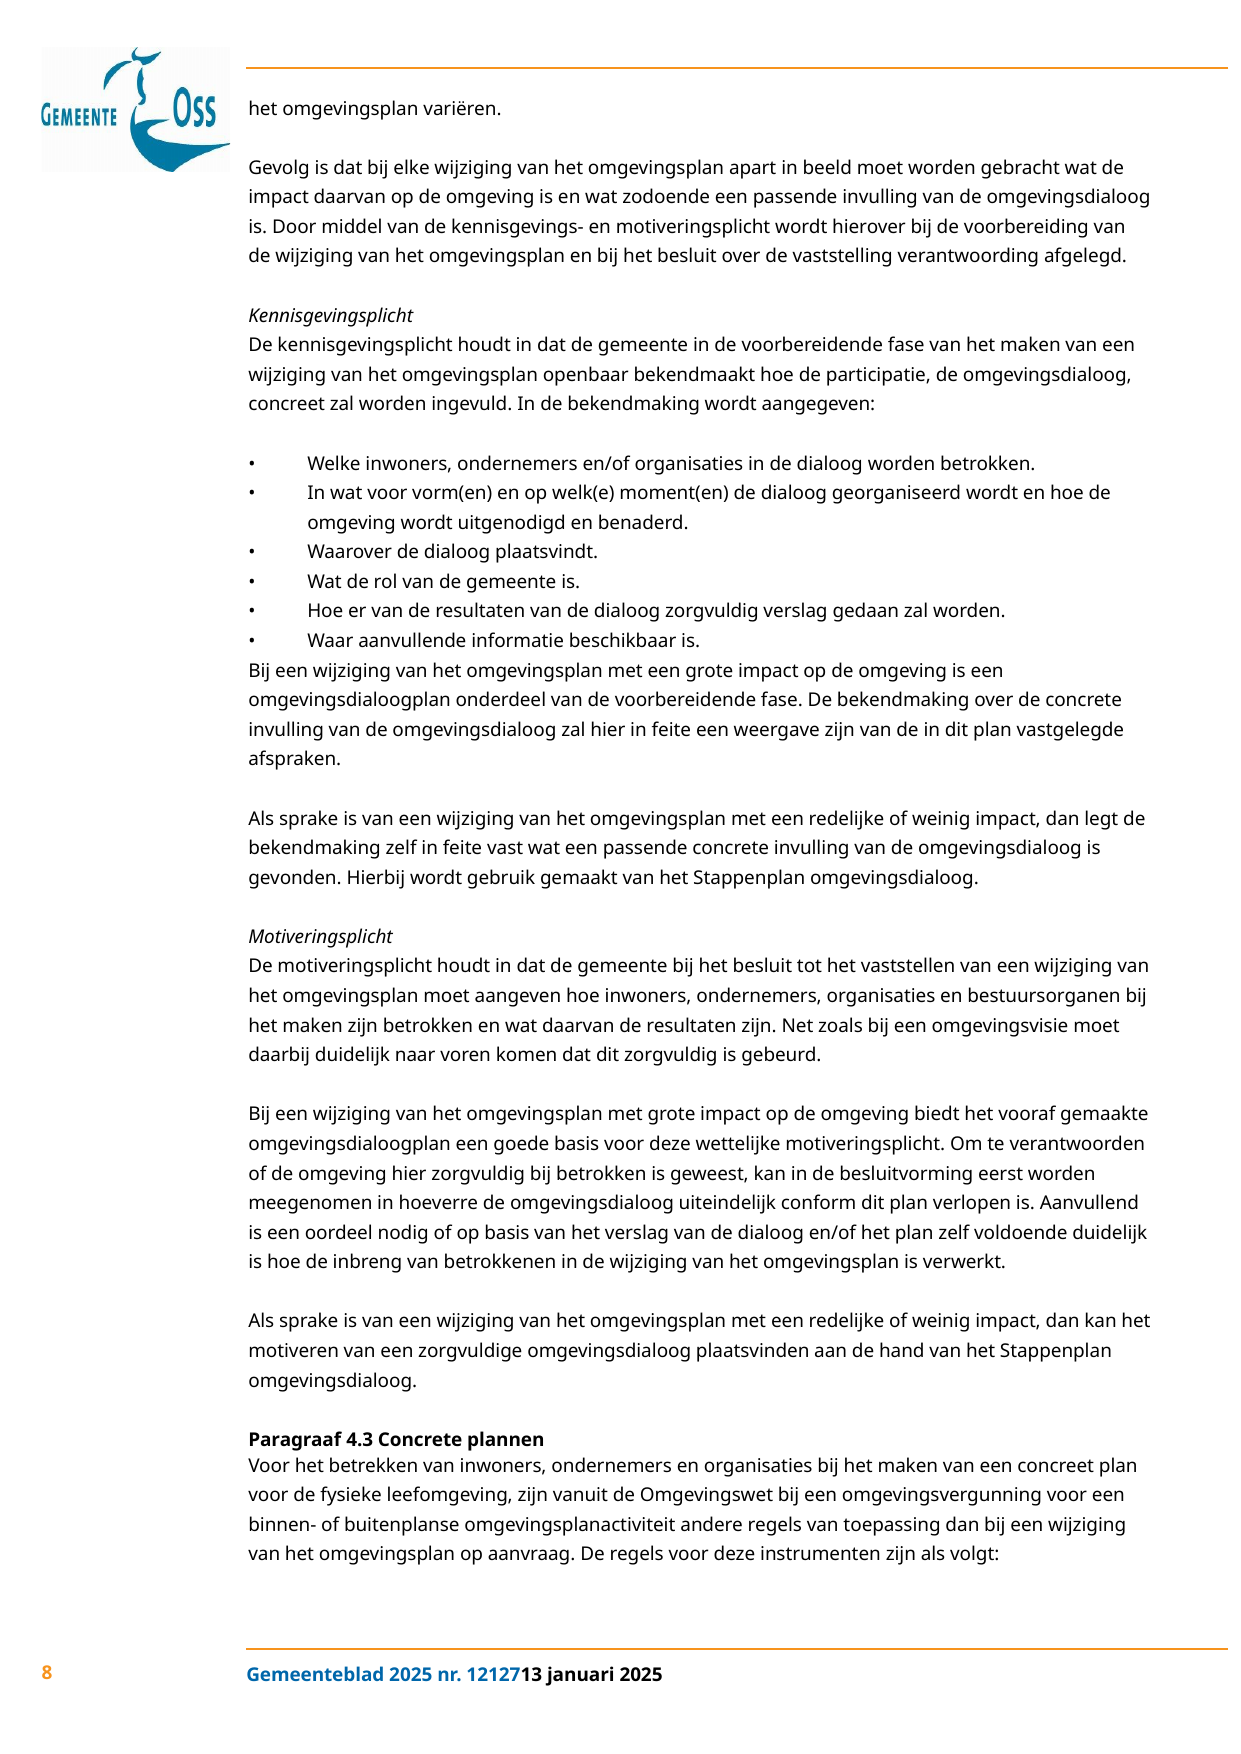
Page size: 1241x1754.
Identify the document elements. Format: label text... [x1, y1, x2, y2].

text Gevolg is dat bij elke wijziging van het omgevingsplan apart in beeld moet worden gebracht wat de impact daarvan op de omgeving is en wat zodoende een passende invulling van de omgevingsdialoog is. Door middel van de kennisgevings- en motiveringsplicht wordt hierover bij de voorbereiding van de wijziging van het omgevingsplan en bij het besluit over de vaststelling verantwoording afgelegd. [248, 154, 1152, 268]
text Voor het betrekken van inwoners, ondernemers en organisaties bij het maken van een concreet plan voor de fysieke leefomgeving, zijn vanuit de Omgevingswet bij een omgevingsvergunning voor een binnen- of buitenplanse omgevingsplanactiviteit andere regels van toepassing dan bij een wijziging van het omgevingsplan op aanvraag. De regels voor deze instrumenten zijn als volgt: [248, 1452, 1152, 1566]
text Bij een wijziging van het omgevingsplan met een grote impact op de omgeving is een omgevingsdialoogplan onderdeel van de voorbereidende fase. De bekendmaking over de concrete invulling van de omgevingsdialoog zal hier in feite een weergave zijn van de in dit plan vastgelegde afspraken. [248, 657, 1152, 771]
list In wat voor vorm(en) en op welk(e) moment(en) de dialoog georganiseerd wordt en hoe de omgeving wordt uitgenodigd en benaderd. [248, 479, 1152, 535]
text Als sprake is van een wijziging van het omgevingsplan met een redelijke of weinig impact, dan legt de bekendmaking zelf in feite vast wat een passende concrete invulling van de omgevingsdialoog is gevonden. Hierbij wordt gebruik gemaakt van het Stappenplan omgevingsdialoog. [248, 805, 1152, 890]
list Welke inwoners, ondernemers en/of organisaties in de dialoog worden betrokken. [248, 450, 1152, 476]
list Wat de rol van de gemeente is. [248, 568, 1152, 594]
text De motiveringsplicht houdt in dat de gemeente bij het besluit tot het vaststellen van een wijziging van het omgevingsplan moet aangeven hoe inwoners, ondernemers, organisaties en bestuursorganen bij het maken zijn betrokken en wat daarvan de resultaten zijn. Net zoals bij een omgevingsvisie moet daarbij duidelijk naar voren komen dat dit zorgvuldig is gebeurd. [248, 953, 1152, 1067]
list Waar aanvullende informatie beschikbaar is. [248, 627, 1152, 653]
text De kennisgevingsplicht houdt in dat de gemeente in de voorbereidende fase van het maken van een wijziging van het omgevingsplan openbaar bekendmaakt hoe de participatie, de omgevingsdialoog, concreet zal worden ingevuld. In de bekendmaking wordt aangegeven: [248, 331, 1152, 416]
text Motiveringsplicht [248, 923, 1152, 949]
text Paragraaf 4.3 Concrete plannen [248, 1426, 1152, 1452]
list Hoe er van de resultaten van de dialoog zorgvuldig verslag gedaan zal worden. [248, 598, 1152, 623]
text het omgevingsplan variëren. [248, 95, 1152, 121]
list Waarover de dialoog plaatsvindt. [248, 538, 1152, 564]
text Als sprake is van een wijziging van het omgevingsplan met een redelijke of weinig impact, dan kan het motiveren van een zorgvuldige omgevingsdialoog plaatsvinden aan de hand van het Stappenplan omgevingsdialoog. [248, 1308, 1152, 1393]
text Kennisgevingsplicht [248, 302, 1152, 328]
picture [41, 47, 231, 172]
text Bij een wijziging van het omgevingsplan met grote impact op de omgeving biedt het vooraf gemaakte omgevingsdialoogplan een goede basis voor deze wettelijke motiveringsplicht. Om te verantwoorden of de omgeving hier zorgvuldig bij betrokken is geweest, kan in de besluitvorming eerst worden meegenomen in hoeverre de omgevingsdialoog uiteindelijk conform dit plan verlopen is. Aanvullend is een oordeel nodig of op basis van het verslag van de dialoog en/of het plan zelf voldoende duidelijk is hoe de inbreng van betrokkenen in de wijziging van het omgevingsplan is verwerkt. [248, 1101, 1152, 1274]
